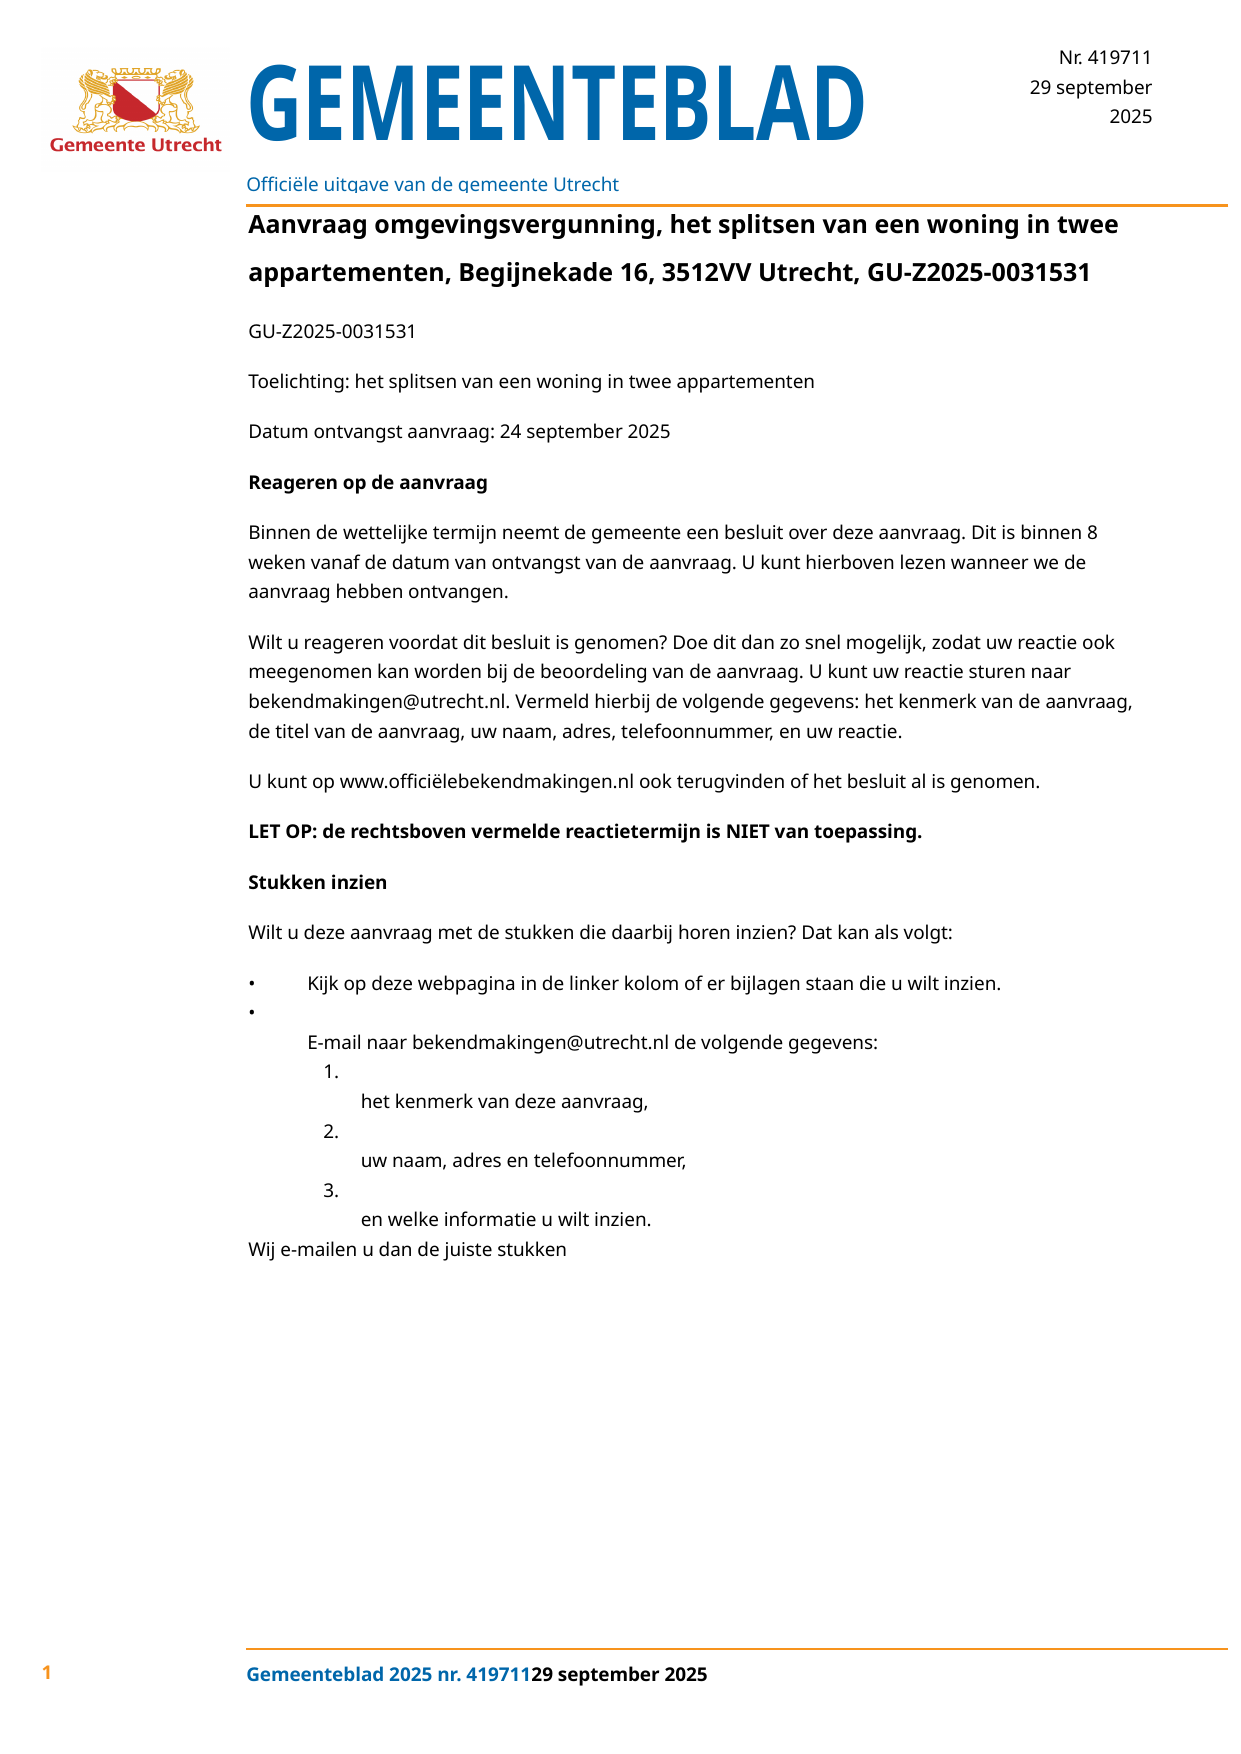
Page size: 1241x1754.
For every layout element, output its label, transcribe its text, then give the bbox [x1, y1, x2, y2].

text Wij e-mailen u dan de juiste stukken [248, 1236, 1152, 1262]
text Stukken inzien [248, 869, 1152, 895]
text Wilt u reageren voordat dit besluit is genomen? Doe dit dan zo snel mogelijk, zodat uw reactie ook meegenomen kan worden bij de beoordeling van de aanvraag. U kunt uw reactie sturen naar bekendmakingen@utrecht.nl. Vermeld hierbij de volgende gegevens: het kenmerk van de aanvraag, de titel van de aanvraag, uw naam, adres, telefoonnummer, en uw reactie. [248, 629, 1152, 744]
picture [41, 47, 231, 172]
text LET OP: de rechtsboven vermelde reactietermijn is NIET van toepassing. [248, 819, 1152, 844]
list en welke informatie u wilt inzien. [323, 1207, 1152, 1232]
text Reageren op de aanvraag [248, 469, 1152, 495]
list Kijk op deze webpagina in de linker kolom of er bijlagen staan die u wilt inzien. [248, 970, 1152, 996]
text Datum ontvangst aanvraag: 24 september 2025 [248, 419, 1152, 444]
list het kenmerk van deze aanvraag, [323, 1088, 1152, 1114]
text GU-Z2025-0031531 [248, 318, 1152, 344]
text Wilt u deze aanvraag met de stukken die daarbij horen inzien? Dat kan als volgt: [248, 919, 1152, 945]
text Binnen de wettelijke termijn neemt de gemeente een besluit over deze aanvraag. Dit is binnen 8 weken vanaf de datum van ontvangst van de aanvraag. U kunt hierboven lezen wanneer we de aanvraag hebben ontvangen. [248, 519, 1152, 604]
list uw naam, adres en telefoonnummer, [323, 1147, 1152, 1173]
list E-mail naar bekendmakingen@utrecht.nl de volgende gegevens: [248, 1029, 1152, 1055]
text Aanvraag omgevingsvergunning, het splitsen van een woning in twee appartementen, Begijnekade 16, 3512VV Utrecht, GU-Z2025-0031531 [248, 207, 1152, 288]
text Toelichting: het splitsen van een woning in twee appartementen [248, 368, 1152, 394]
text U kunt op www.officiëlebekendmakingen.nl ook terugvinden of het besluit al is genomen. [248, 768, 1152, 794]
